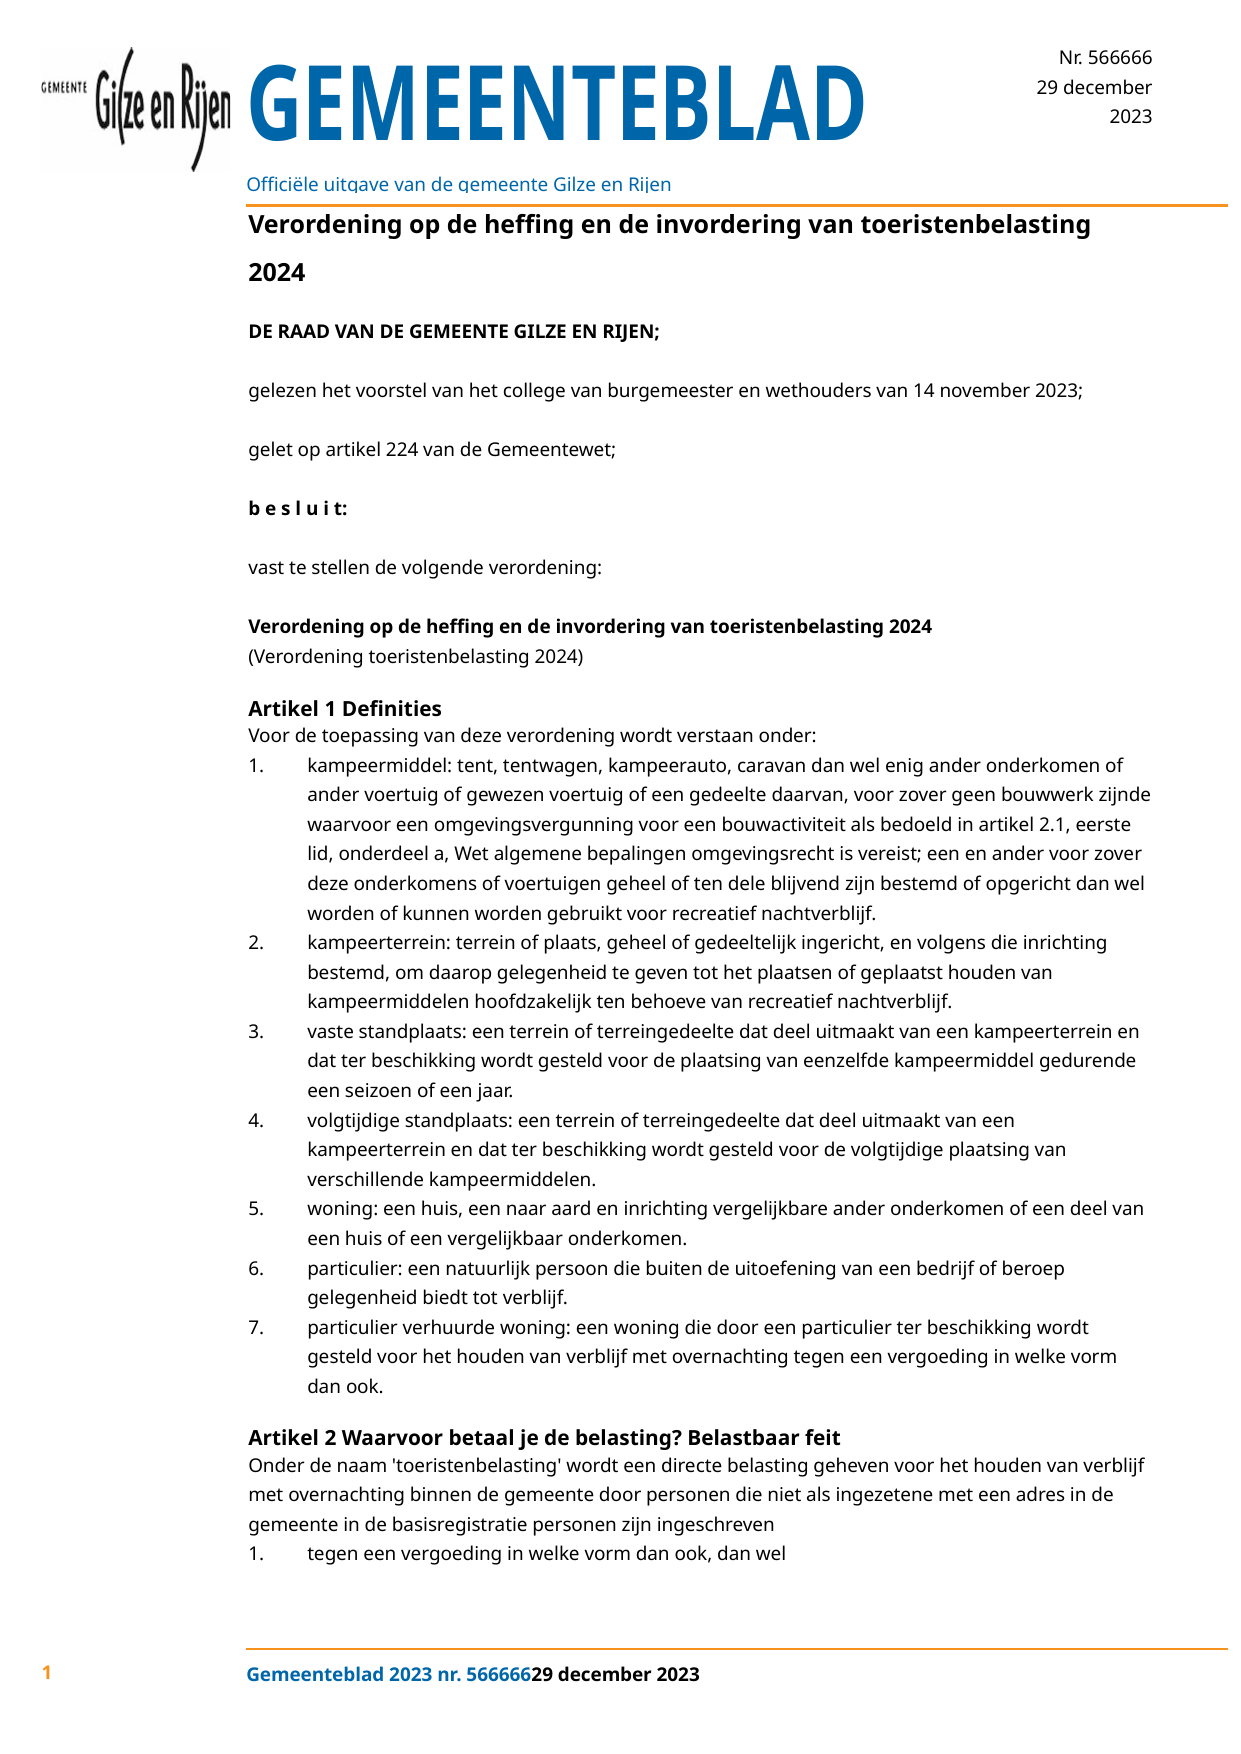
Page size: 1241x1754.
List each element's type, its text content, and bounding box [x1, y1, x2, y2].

list woning: een huis, een naar aard en inrichting vergelijkbare ander onderkomen of een deel van een huis of een vergelijkbaar onderkomen. [248, 1196, 1152, 1251]
text b e s l u i t: [248, 495, 1152, 521]
text vast te stellen de volgende verordening: [248, 554, 1152, 580]
list tegen een vergoeding in welke vorm dan ook, dan wel [248, 1541, 1152, 1566]
text Verordening op de heffing en de invordering van toeristenbelasting 2024 [248, 614, 1152, 639]
text gelezen het voorstel van het college van burgemeester en wethouders van 14 november 2023; [248, 377, 1152, 403]
text Artikel 1 Definities [248, 694, 1152, 722]
picture [41, 47, 231, 172]
list volgtijdige standplaats: een terrein of terreingedeelte dat deel uitmaakt van een kampeerterrein en dat ter beschikking wordt gesteld voor de volgtijdige plaatsing van verschillende kampeermiddelen. [248, 1107, 1152, 1192]
text DE RAAD VAN DE GEMEENTE GILZE EN RIJEN; [248, 318, 1152, 344]
list kampeerterrein: terrein of plaats, geheel of gedeeltelijk ingericht, en volgens die inrichting bestemd, om daarop gelegenheid te geven tot het plaatsen of geplaatst houden van kampeermiddelen hoofdzakelijk ten behoeve van recreatief nachtverblijf. [248, 929, 1152, 1014]
text gelet op artikel 224 van de Gemeentewet; [248, 436, 1152, 462]
text Onder de naam 'toeristenbelasting' wordt een directe belasting geheven voor het houden van verblijf met overnachting binnen de gemeente door personen die niet als ingezetene met een adres in de gemeente in de basisregistratie personen zijn ingeschreven [248, 1452, 1152, 1537]
text Verordening op de heffing en de invordering van toeristenbelasting 2024 [248, 207, 1152, 288]
list particulier verhuurde woning: een woning die door een particulier ter beschikking wordt gesteld voor het houden van verblijf met overnachting tegen een vergoeding in welke vorm dan ook. [248, 1314, 1152, 1399]
list particulier: een natuurlijk persoon die buiten de uitoefening van een bedrijf of beroep gelegenheid biedt tot verblijf. [248, 1255, 1152, 1310]
list kampeermiddel: tent, tentwagen, kampeerauto, caravan dan wel enig ander onderkomen of ander voertuig of gewezen voertuig of een gedeelte daarvan, voor zover geen bouwwerk zijnde waarvoor een omgevingsvergunning voor een bouwactiviteit als bedoeld in artikel 2.1, eerste lid, onderdeel a, Wet algemene bepalingen omgevingsrecht is vereist; een en ander voor zover deze onderkomens of voertuigen geheel of ten dele blijvend zijn bestemd of opgericht dan wel worden of kunnen worden gebruikt voor recreatief nachtverblijf. [248, 752, 1152, 925]
text Voor de toepassing van deze verordening wordt verstaan onder: [248, 722, 1152, 748]
list vaste standplaats: een terrein of terreingedeelte dat deel uitmaakt van een kampeerterrein en dat ter beschikking wordt gesteld voor de plaatsing van eenzelfde kampeermiddel gedurende een seizoen of een jaar. [248, 1018, 1152, 1103]
text (Verordening toeristenbelasting 2024) [248, 643, 1152, 669]
text Artikel 2 Waarvoor betaal je de belasting? Belastbaar feit [248, 1423, 1152, 1452]
